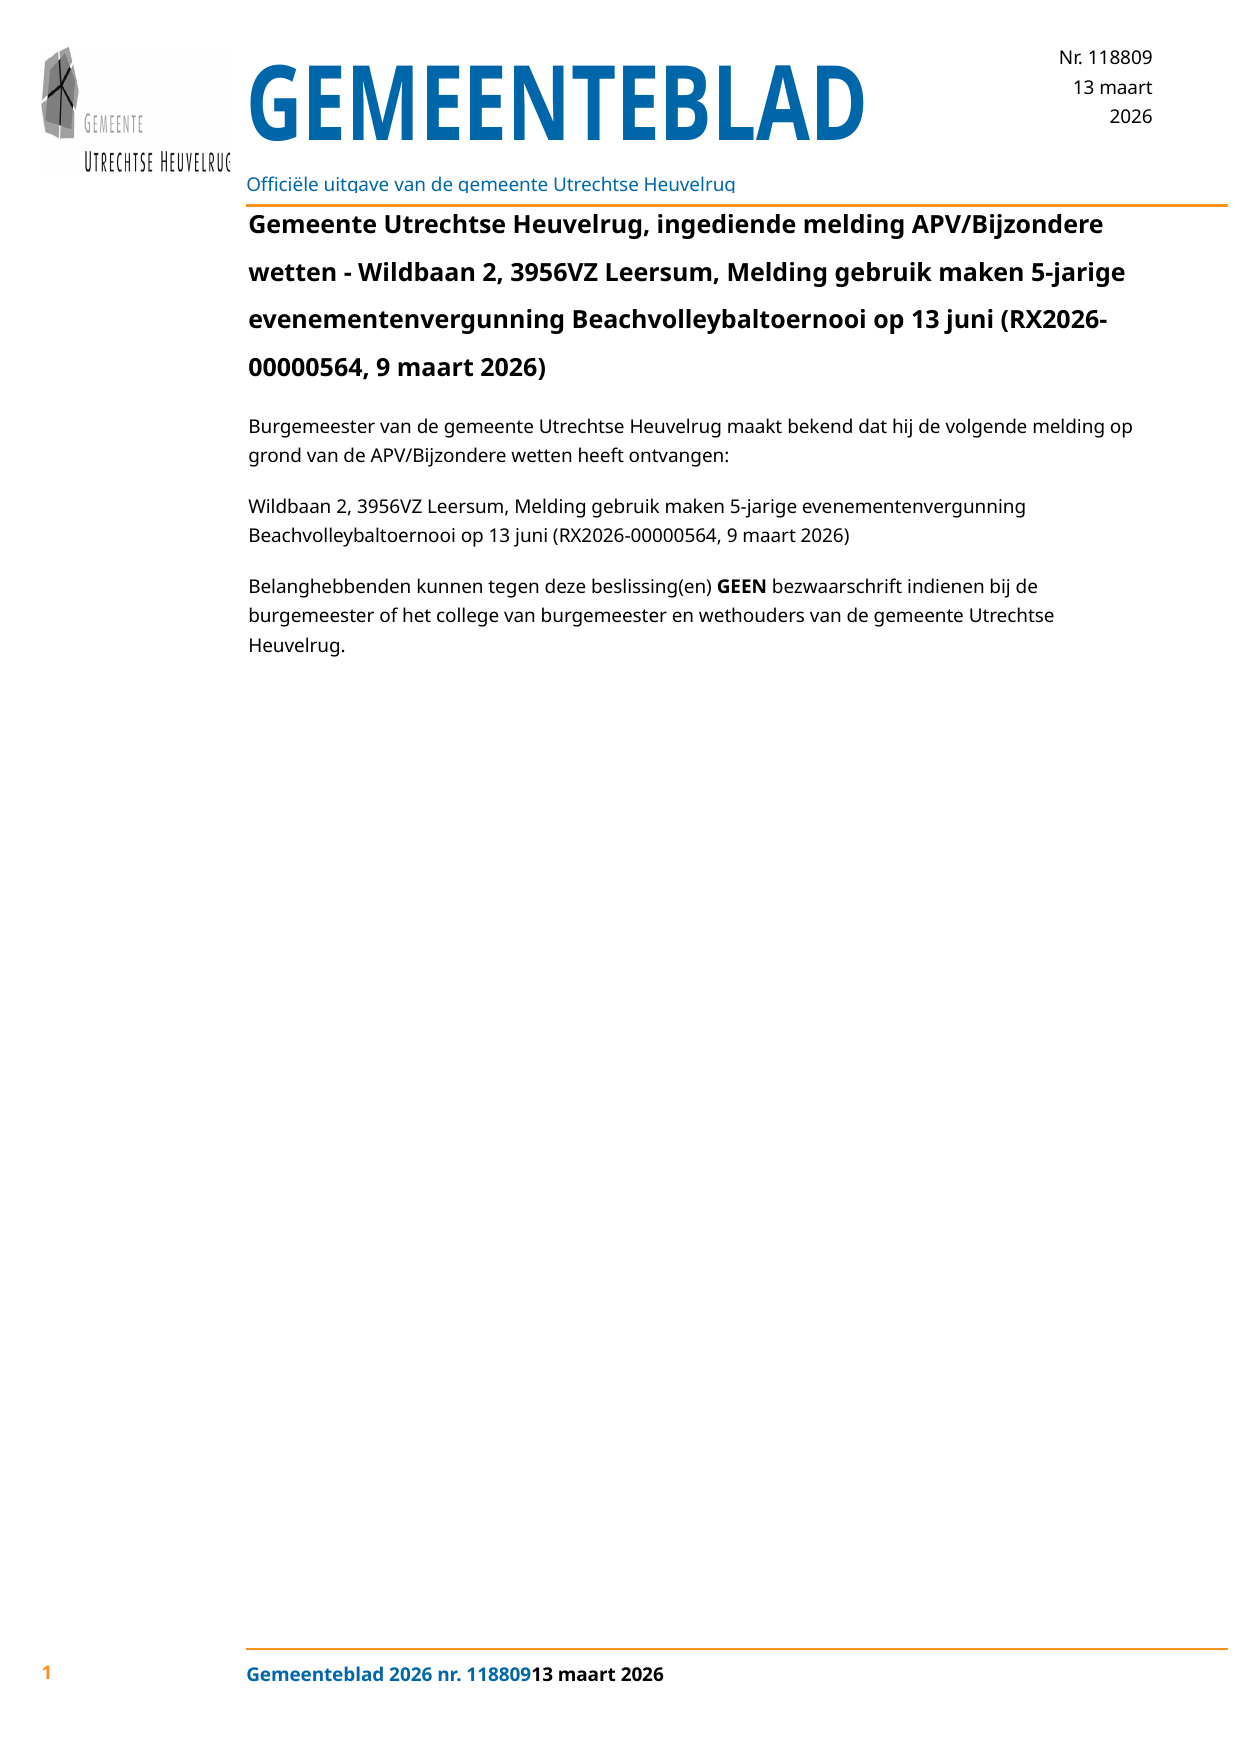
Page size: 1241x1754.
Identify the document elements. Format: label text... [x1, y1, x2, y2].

text Burgemeester van de gemeente Utrechtse Heuvelrug maakt bekend dat hij de volgende melding op grond van de APV/Bijzondere wetten heeft ontvangen: [248, 413, 1152, 468]
text Gemeente Utrechtse Heuvelrug, ingediende melding APV/Bijzondere wetten - Wildbaan 2, 3956VZ Leersum, Melding gebruik maken 5-jarige evenementenvergunning Beachvolleybaltoernooi op 13 juni (RX2026-00000564, 9 maart 2026) [248, 207, 1152, 384]
picture [41, 47, 231, 172]
text Wildbaan 2, 3956VZ Leersum, Melding gebruik maken 5-jarige evenementenvergunning Beachvolleybaltoernooi op 13 juni (RX2026-00000564, 9 maart 2026) [248, 493, 1152, 548]
text Belanghebbenden kunnen tegen deze beslissing(en) GEEN bezwaarschrift indienen bij de burgemeester of het college van burgemeester en wethouders van de gemeente Utrechtse Heuvelrug. [248, 573, 1152, 658]
